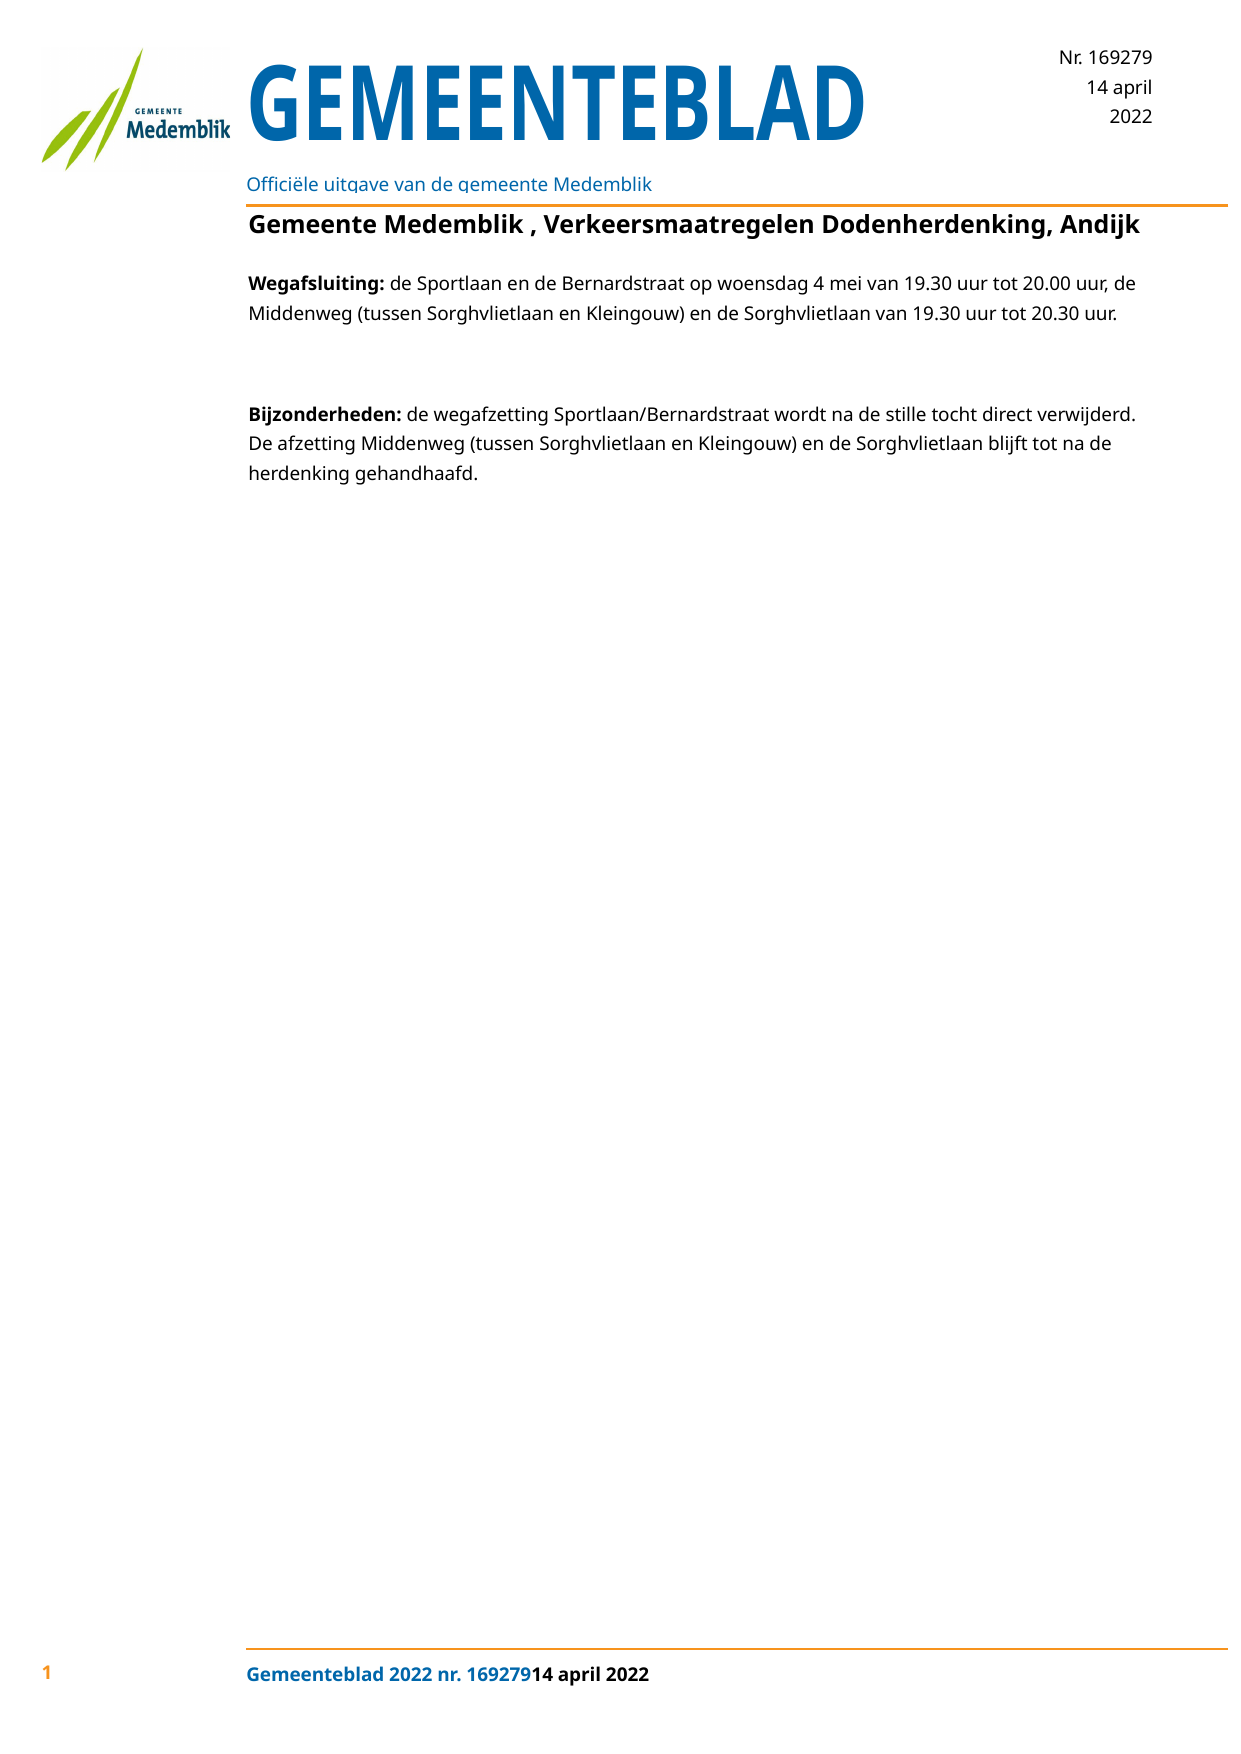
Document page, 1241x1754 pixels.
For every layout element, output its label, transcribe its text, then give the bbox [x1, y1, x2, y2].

text Bijzonderheden: de wegafzetting Sportlaan/Bernardstraat wordt na de stille tocht direct verwijderd. De afzetting Middenweg (tussen Sorghvlietlaan en Kleingouw) en de Sorghvlietlaan blijft tot na de herdenking gehandhaafd. [248, 401, 1152, 486]
text Wegafsluiting: de Sportlaan en de Bernardstraat op woensdag 4 mei van 19.30 uur tot 20.00 uur, de Middenweg (tussen Sorghvlietlaan en Kleingouw) en de Sorghvlietlaan van 19.30 uur tot 20.30 uur. [248, 270, 1152, 326]
text Gemeente Medemblik , Verkeersmaatregelen Dodenherdenking, Andijk [248, 207, 1152, 241]
picture [41, 47, 231, 172]
